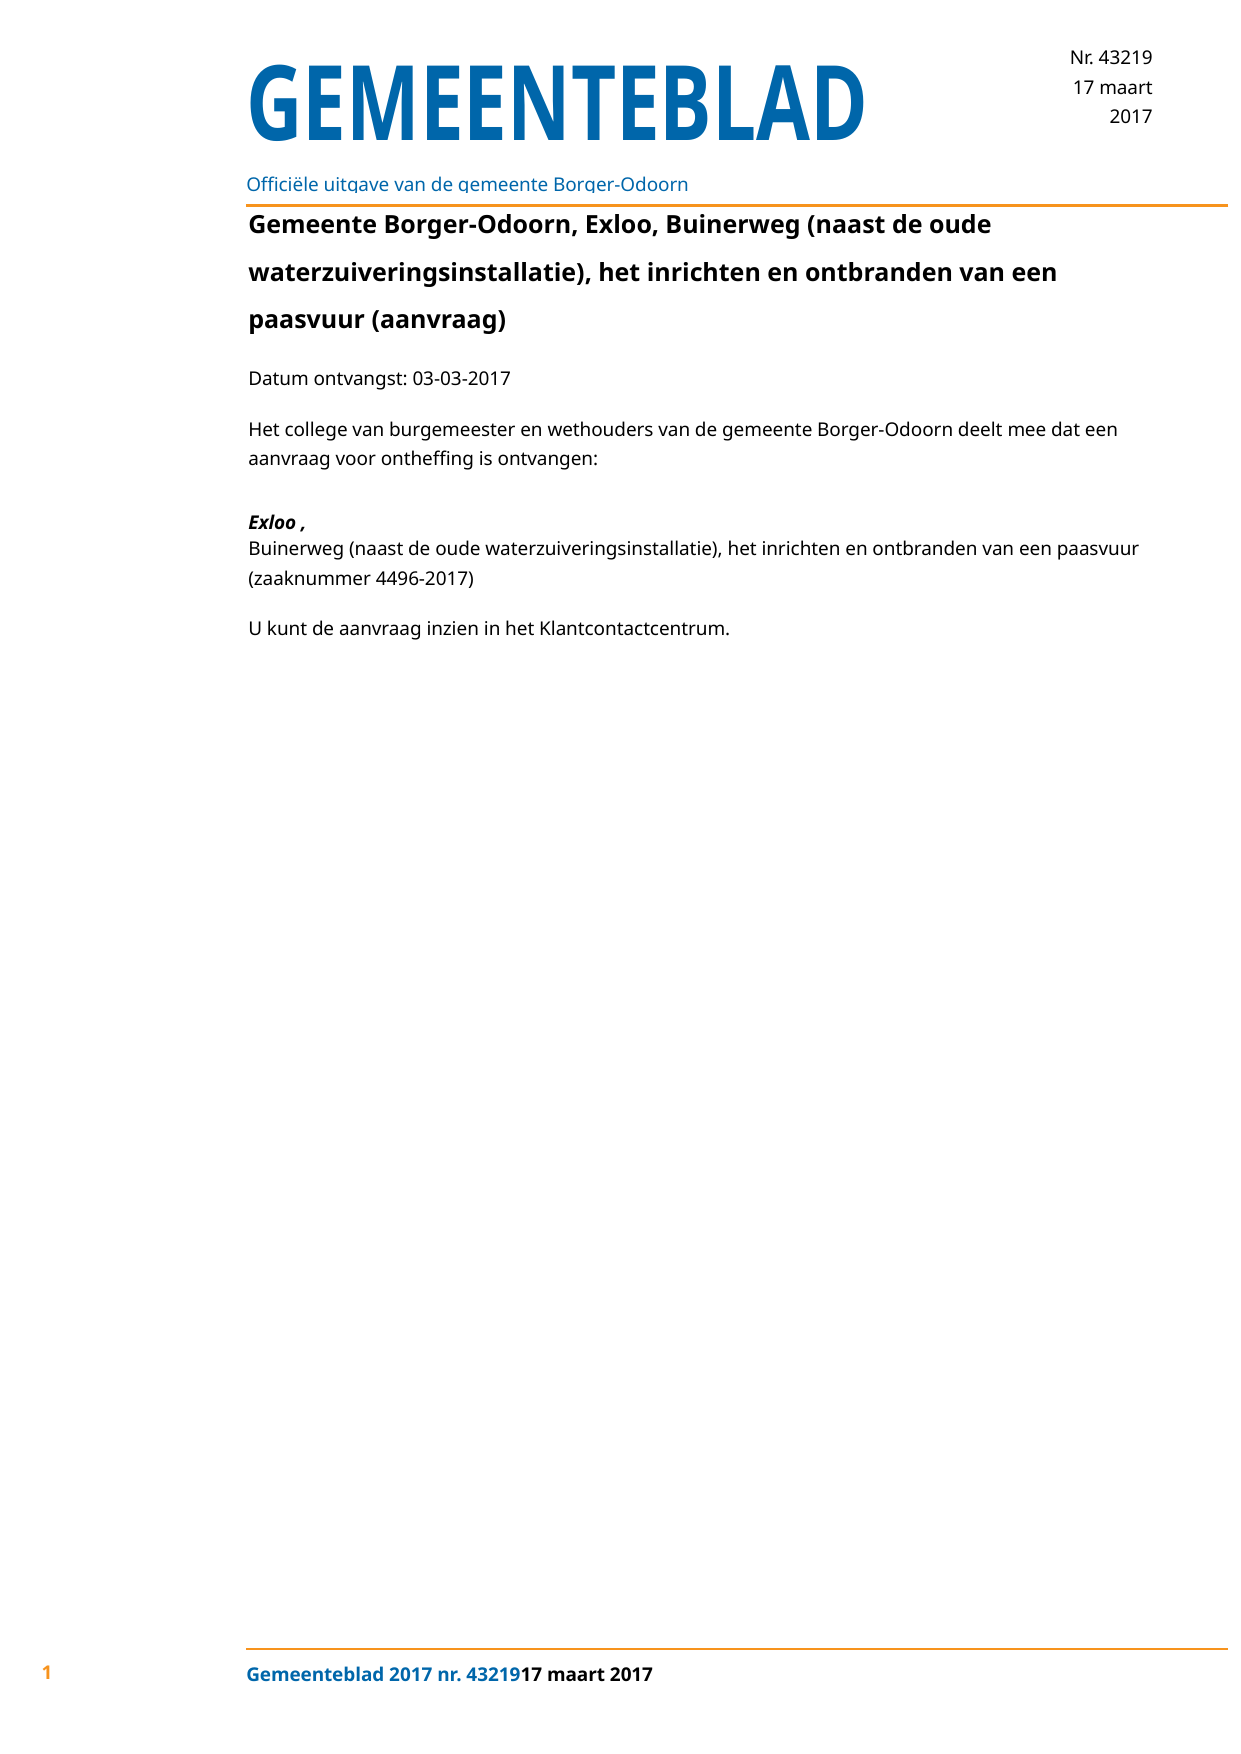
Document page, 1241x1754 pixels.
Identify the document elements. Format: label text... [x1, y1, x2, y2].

picture [41, 47, 231, 172]
text Het college van burgemeester en wethouders van de gemeente Borger-Odoorn deelt mee dat een aanvraag voor ontheffing is ontvangen: [248, 416, 1152, 471]
text U kunt de aanvraag inzien in het Klantcontactcentrum. [248, 615, 1152, 641]
text Gemeente Borger-Odoorn, Exloo, Buinerweg (naast de oude waterzuiveringsinstallatie), het inrichten en ontbranden van een paasvuur (aanvraag) [248, 207, 1152, 336]
text Datum ontvangst: 03-03-2017 [248, 366, 1152, 391]
text Exloo , [248, 509, 1152, 535]
text Buinerweg (naast de oude waterzuiveringsinstallatie), het inrichten en ontbranden van een paasvuur (zaaknummer 4496-2017) [248, 535, 1152, 591]
